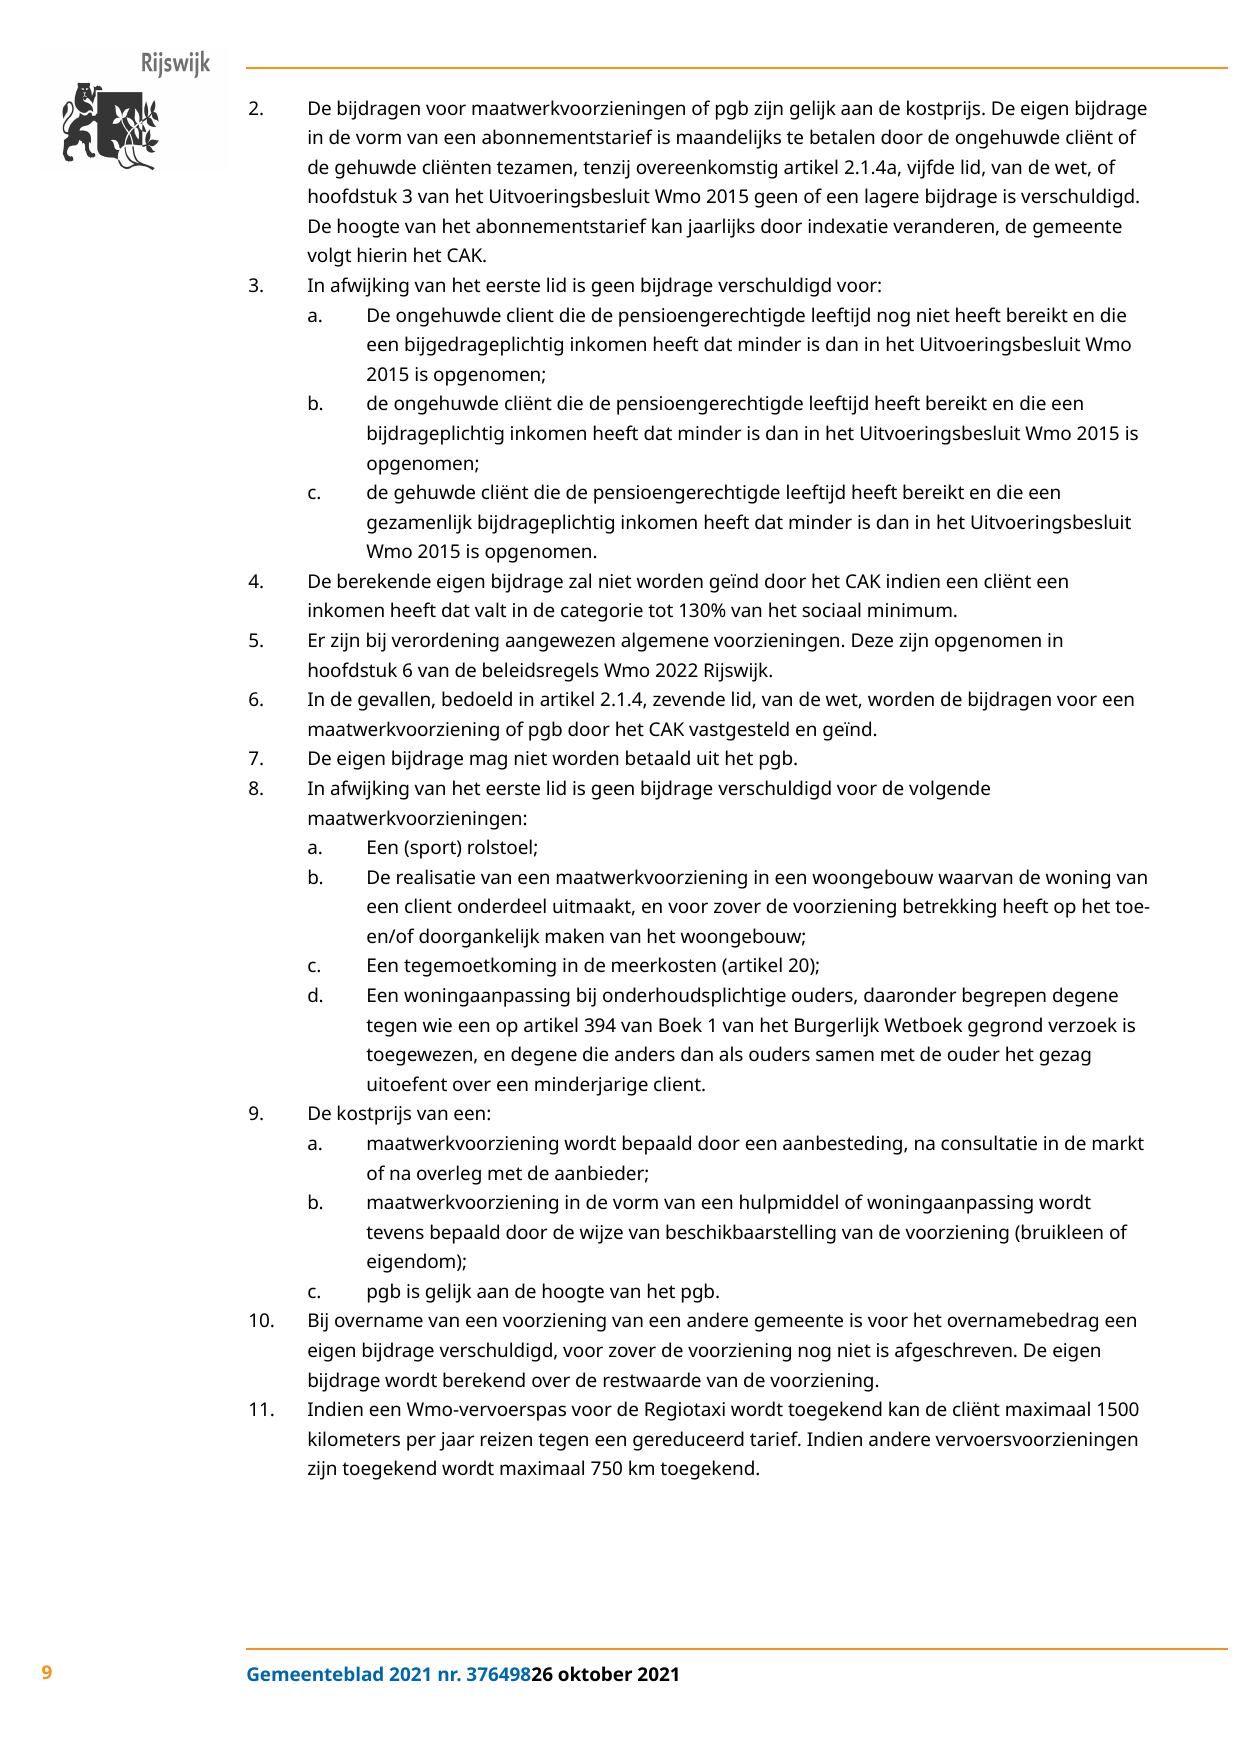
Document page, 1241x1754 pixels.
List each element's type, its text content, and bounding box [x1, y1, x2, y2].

list maatwerkvoorziening wordt bepaald door een aanbesteding, na consultatie in de markt of na overleg met de aanbieder; [307, 1130, 1152, 1186]
list De eigen bijdrage mag niet worden betaald uit het pgb. [248, 746, 1152, 771]
list In afwijking van het eerste lid is geen bijdrage verschuldigd voor de volgende maatwerkvoorzieningen: [248, 775, 1152, 831]
list Een tegemoetkoming in de meerkosten (artikel 20); [307, 953, 1152, 978]
list De ongehuwde client die de pensioengerechtigde leeftijd nog niet heeft bereikt en die een bijgedrageplichtig inkomen heeft dat minder is dan in het Uitvoeringsbesluit Wmo 2015 is opgenomen; [307, 302, 1152, 387]
list De kostprijs van een: [248, 1101, 1152, 1126]
list Een (sport) rolstoel; [307, 834, 1152, 860]
list de ongehuwde cliënt die de pensioengerechtigde leeftijd heeft bereikt en die een bijdrageplichtig inkomen heeft dat minder is dan in het Uitvoeringsbesluit Wmo 2015 is opgenomen; [307, 391, 1152, 476]
list Indien een Wmo-vervoerspas voor de Regiotaxi wordt toegekend kan de cliënt maximaal 1500 kilometers per jaar reizen tegen een gereduceerd tarief. Indien andere vervoersvoorzieningen zijn toegekend wordt maximaal 750 km toegekend. [248, 1396, 1152, 1481]
list In de gevallen, bedoeld in artikel 2.1.4, zevende lid, van de wet, worden de bijdragen voor een maatwerkvoorziening of pgb door het CAK vastgesteld en geïnd. [248, 686, 1152, 742]
list maatwerkvoorziening in de vorm van een hulpmiddel of woningaanpassing wordt tevens bepaald door de wijze van beschikbaarstelling van de voorziening (bruikleen of eigendom); [307, 1189, 1152, 1274]
list Een woningaanpassing bij onderhoudsplichtige ouders, daaronder begrepen degene tegen wie een op artikel 394 van Boek 1 van het Burgerlijk Wetboek gegrond verzoek is toegewezen, en degene die anders dan als ouders samen met de ouder het gezag uitoefent over een minderjarige client. [307, 982, 1152, 1097]
picture [41, 47, 231, 172]
list de gehuwde cliënt die de pensioengerechtigde leeftijd heeft bereikt en die een gezamenlijk bijdrageplichtig inkomen heeft dat minder is dan in het Uitvoeringsbesluit Wmo 2015 is opgenomen. [307, 479, 1152, 564]
list pgb is gelijk aan de hoogte van het pgb. [307, 1278, 1152, 1304]
list De realisatie van een maatwerkvoorziening in een woongebouw waarvan de woning van een client onderdeel uitmaakt, en voor zover de voorziening betrekking heeft op het toe- en/of doorgankelijk maken van het woongebouw; [307, 864, 1152, 949]
list Bij overname van een voorziening van een andere gemeente is voor het overnamebedrag een eigen bijdrage verschuldigd, voor zover de voorziening nog niet is afgeschreven. De eigen bijdrage wordt berekend over de restwaarde van de voorziening. [248, 1308, 1152, 1393]
list De berekende eigen bijdrage zal niet worden geïnd door het CAK indien een cliënt een inkomen heeft dat valt in de categorie tot 130% van het sociaal minimum. [248, 568, 1152, 623]
list In afwijking van het eerste lid is geen bijdrage verschuldigd voor: [248, 272, 1152, 298]
list De bijdragen voor maatwerkvoorzieningen of pgb zijn gelijk aan de kostprijs. De eigen bijdrage in de vorm van een abonnementstarief is maandelijks te betalen door de ongehuwde cliënt of de gehuwde cliënten tezamen, tenzij overeenkomstig artikel 2.1.4a, vijfde lid, van de wet, of hoofdstuk 3 van het Uitvoeringsbesluit Wmo 2015 geen of een lagere bijdrage is verschuldigd. De hoogte van het abonnementstarief kan jaarlijks door indexatie veranderen, de gemeente volgt hierin het CAK. [248, 95, 1152, 268]
list Er zijn bij verordening aangewezen algemene voorzieningen. Deze zijn opgenomen in hoofdstuk 6 van de beleidsregels Wmo 2022 Rijswijk. [248, 627, 1152, 683]
